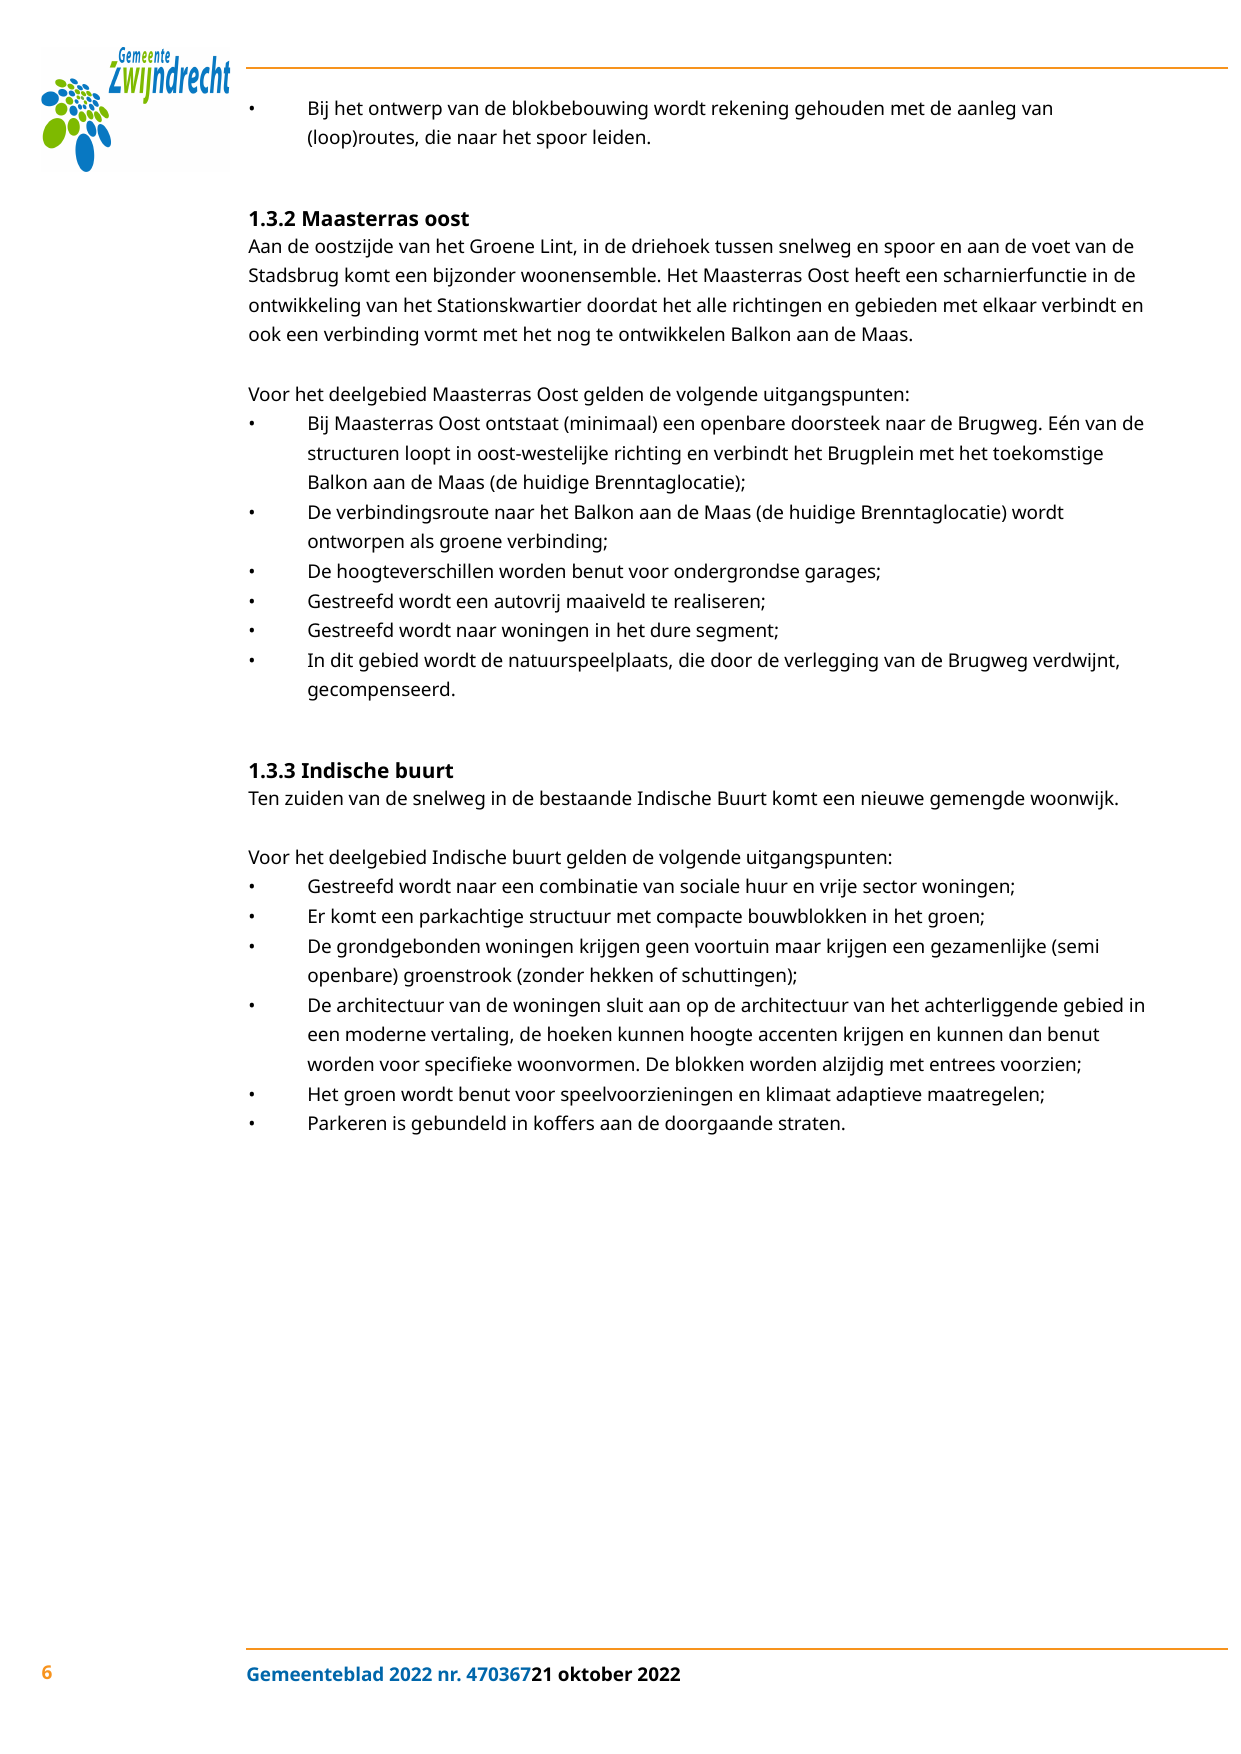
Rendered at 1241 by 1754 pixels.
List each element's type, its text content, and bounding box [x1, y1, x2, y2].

text Aan de oostzijde van het Groene Lint, in de driehoek tussen snelweg en spoor en aan de voet van de Stadsbrug komt een bijzonder woonensemble. Het Maasterras Oost heeft een scharnierfunctie in de ontwikkeling van het Stationskwartier doordat het alle richtingen en gebieden met elkaar verbindt en ook een verbinding vormt met het nog te ontwikkelen Balkon aan de Maas. [248, 233, 1152, 347]
text Voor het deelgebied Maasterras Oost gelden de volgende uitgangspunten: [248, 381, 1152, 406]
list Gestreefd wordt naar woningen in het dure segment; [248, 617, 1152, 643]
list De hoogteverschillen worden benut voor ondergrondse garages; [248, 558, 1152, 584]
list Gestreefd wordt naar een combinatie van sociale huur en vrije sector woningen; [248, 874, 1152, 899]
list In dit gebied wordt de natuurspeelplaats, die door de verlegging van de Brugweg verdwijnt, gecompenseerd. [248, 647, 1152, 702]
picture [41, 47, 231, 172]
list Parkeren is gebundeld in koffers aan de doorgaande straten. [248, 1110, 1152, 1136]
list De verbindingsroute naar het Balkon aan de Maas (de huidige Brenntaglocatie) wordt ontworpen als groene verbinding; [248, 499, 1152, 554]
list De architectuur van de woningen sluit aan op de architectuur van het achterliggende gebied in een moderne vertaling, de hoeken kunnen hoogte accenten krijgen en kunnen dan benut worden voor specifieke woonvormen. De blokken worden alzijdig met entrees voorzien; [248, 992, 1152, 1077]
list Bij het ontwerp van de blokbebouwing wordt rekening gehouden met de aanleg van (loop)routes, die naar het spoor leiden. [248, 95, 1152, 150]
list De grondgebonden woningen krijgen geen voortuin maar krijgen een gezamenlijke (semi openbare) groenstrook (zonder hekken of schuttingen); [248, 933, 1152, 988]
text Voor het deelgebied Indische buurt gelden de volgende uitgangspunten: [248, 844, 1152, 870]
text 1.3.2 Maasterras oost [248, 204, 1152, 233]
list Gestreefd wordt een autovrij maaiveld te realiseren; [248, 588, 1152, 613]
text 1.3.3 Indische buurt [248, 757, 1152, 785]
list Bij Maasterras Oost ontstaat (minimaal) een openbare doorsteek naar de Brugweg. Eén van de structuren loopt in oost-westelijke richting en verbindt het Brugplein met het toekomstige Balkon aan de Maas (de huidige Brenntaglocatie); [248, 410, 1152, 495]
list Het groen wordt benut voor speelvoorzieningen en klimaat adaptieve maatregelen; [248, 1081, 1152, 1107]
list Er komt een parkachtige structuur met compacte bouwblokken in het groen; [248, 903, 1152, 929]
text Ten zuiden van de snelweg in de bestaande Indische Buurt komt een nieuwe gemengde woonwijk. [248, 785, 1152, 811]
